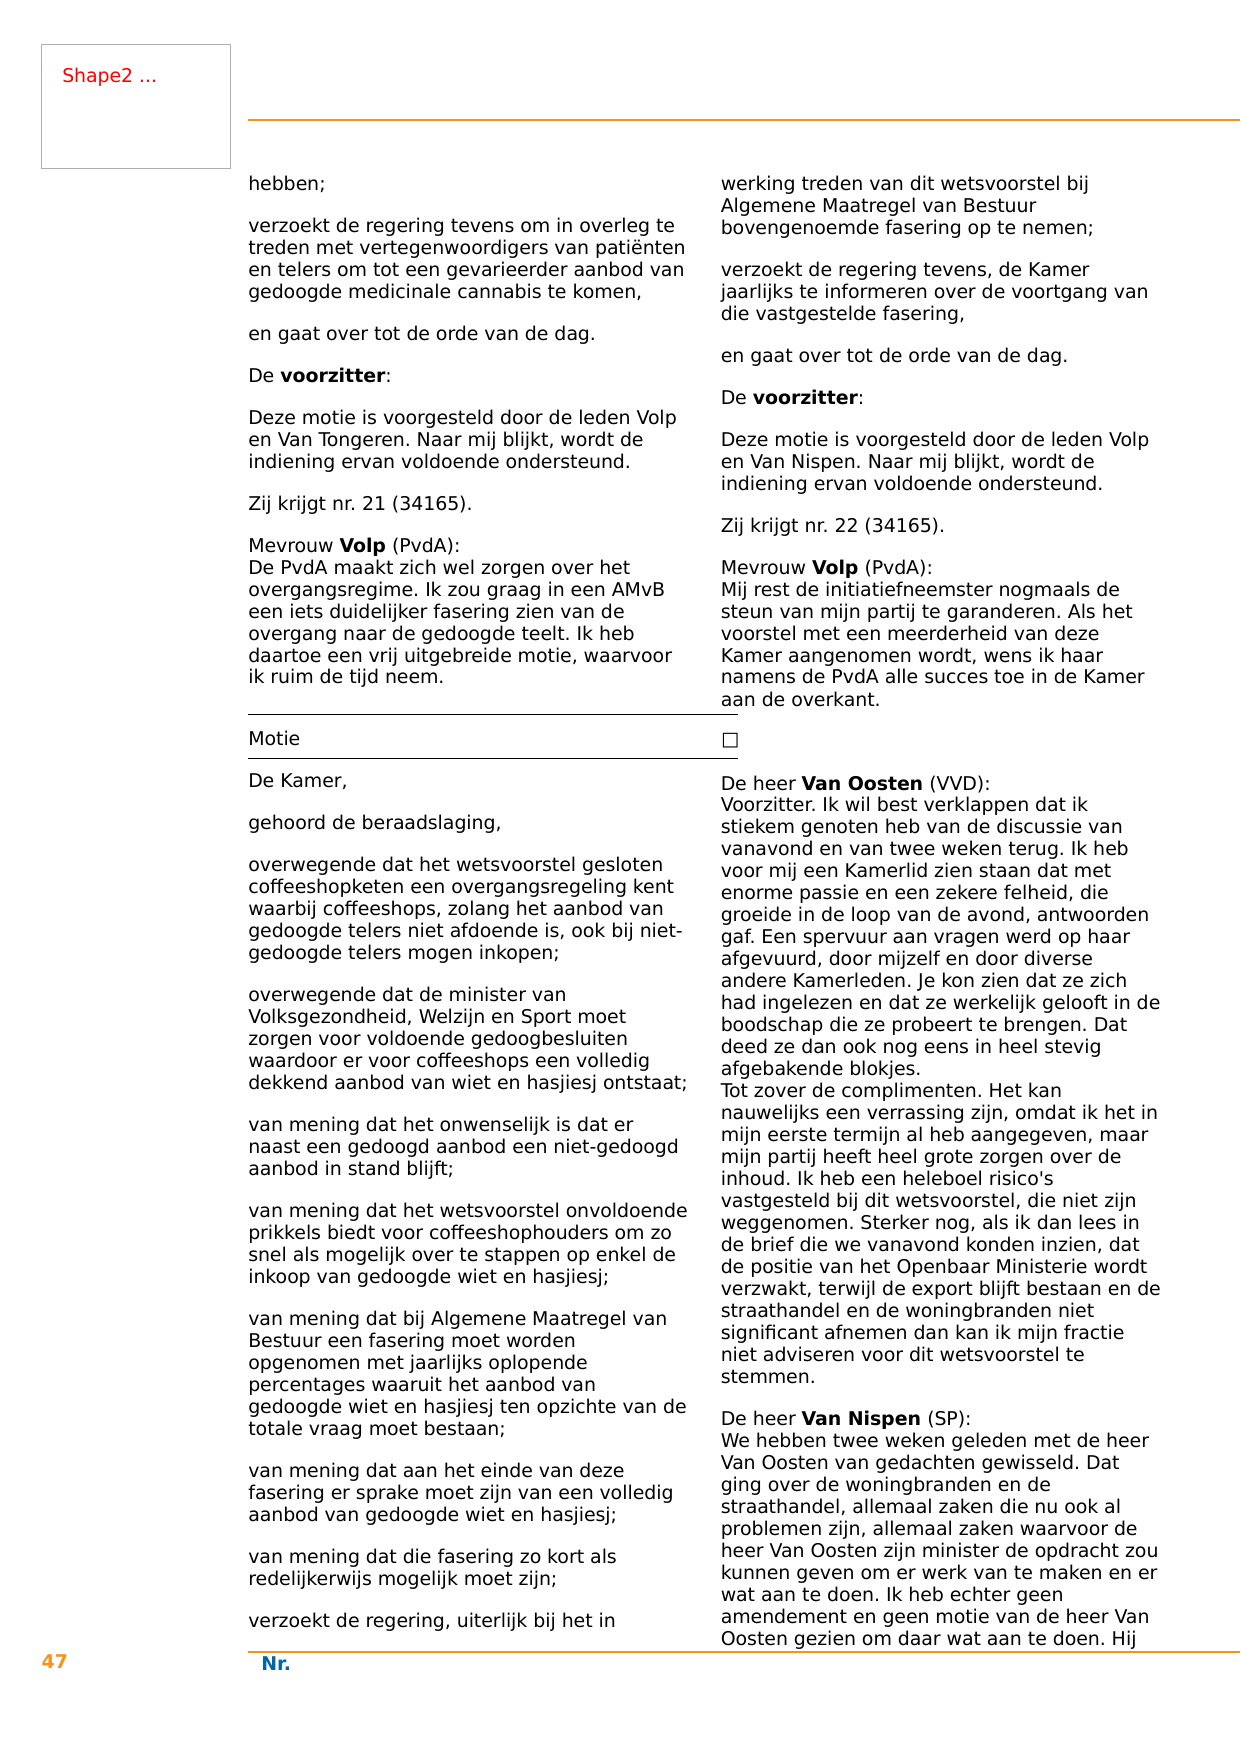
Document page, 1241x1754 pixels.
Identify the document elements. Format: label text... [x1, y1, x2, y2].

text overwegende dat het wetsvoorstel gesloten coffeeshopketen een overgangsregeling kent waarbij coffeeshops, zolang het aanbod van gedoogde telers niet afdoende is, ook bij niet-gedoogde telers mogen inkopen; [248, 854, 691, 964]
text Zij krijgt nr. 21 (34165). [248, 493, 691, 514]
text De Kamer, [248, 770, 691, 792]
text hebben; [248, 173, 691, 195]
text verzoekt de regering tevens, de Kamer jaarlijks te informeren over de voortgang van die vastgestelde fasering, [721, 259, 1163, 325]
text De voorzitter: [721, 387, 1163, 409]
text Tot zover de complimenten. Het kan nauwelijks een verrassing zijn, omdat ik het in mijn eerste termijn al heb aangegeven, maar mijn partij heeft heel grote zorgen over de inhoud. Ik heb een heleboel risico's vastgesteld bij dit wetsvoorstel, die niet zijn weggenomen. Sterker nog, als ik dan lees in de brief die we vanavond konden inzien, dat de positie van het Openbaar Ministerie wordt verzwakt, terwijl de export blijft bestaan en de straathandel en de woningbranden niet significant afnemen dan kan ik mijn fractie niet adviseren voor dit wetsvoorstel te stemmen. [721, 1080, 1163, 1388]
text van mening dat het onwenselijk is dat er naast een gedoogd aanbod een niet-gedoogd aanbod in stand blijft; [248, 1114, 691, 1180]
text van mening dat bij Algemene Maatregel van Bestuur een fasering moet worden opgenomen met jaarlijks oplopende percentages waaruit het aanbod van gedoogde wiet en hasjiesj ten opzichte van de totale vraag moet bestaan; [248, 1308, 691, 1440]
text ⬜ [721, 730, 1163, 752]
text Deze motie is voorgesteld door de leden Volp en Van Nispen. Naar mij blijkt, wordt de indiening ervan voldoende ondersteund. [721, 429, 1163, 494]
text De voorzitter: [248, 365, 691, 387]
text We hebben twee weken geleden met de heer Van Oosten van gedachten gewisseld. Dat ging over de woningbranden en de straathandel, allemaal zaken die nu ook al problemen zijn, allemaal zaken waarvoor de heer Van Oosten zijn minister de opdracht zou kunnen geven om er werk van te maken en er wat aan te doen. Ik heb echter geen amendement en geen motie van de heer Van Oosten gezien om daar wat aan te doen. Hij [721, 1430, 1163, 1649]
text De PvdA maakt zich wel zorgen over het overgangsregime. Ik zou graag in een AMvB een iets duidelijker fasering zien van de overgang naar de gedoogde teelt. Ik heb daartoe een vrij uitgebreide motie, waarvoor ik ruim de tijd neem. [248, 557, 691, 688]
text Mij rest de initiatiefneemster nogmaals de steun van mijn partij te garanderen. Als het voorstel met een meerderheid van deze Kamer aangenomen wordt, wens ik haar namens de PvdA alle succes toe in de Kamer aan de overkant. [721, 578, 1163, 710]
text gehoord de beraadslaging, [248, 812, 691, 834]
text verzoekt de regering tevens om in overleg te treden met vertegenwoordigers van patiënten en telers om tot een gevarieerder aanbod van gedoogde medicinale cannabis te komen, [248, 215, 691, 303]
text Mevrouw Volp (PvdA): [248, 534, 691, 557]
text overwegende dat de minister van Volksgezondheid, Welzijn en Sport moet zorgen voor voldoende gedoogbesluiten waardoor er voor coffeeshops een volledig dekkend aanbod van wiet en hasjiesj ontstaat; [248, 984, 691, 1094]
text Mevrouw Volp (PvdA): [721, 557, 1163, 578]
text Motie [248, 728, 691, 750]
text Deze motie is voorgesteld door de leden Volp en Van Tongeren. Naar mij blijkt, wordt de indiening ervan voldoende ondersteund. [248, 407, 691, 473]
text en gaat over tot de orde van de dag. [721, 345, 1163, 367]
text van mening dat die fasering zo kort als redelijkerwijs mogelijk moet zijn; [248, 1546, 691, 1590]
text en gaat over tot de orde van de dag. [248, 323, 691, 345]
text van mening dat het wetsvoorstel onvoldoende prikkels biedt voor coffeeshophouders om zo snel als mogelijk over te stappen op enkel de inkoop van gedoogde wiet en hasjiesj; [248, 1200, 691, 1288]
text verzoekt de regering, uiterlijk bij het in [248, 1610, 691, 1632]
text van mening dat aan het einde van deze fasering er sprake moet zijn van een volledig aanbod van gedoogde wiet en hasjiesj; [248, 1460, 691, 1526]
text De heer Van Oosten (VVD): [721, 772, 1163, 794]
text Zij krijgt nr. 22 (34165). [721, 514, 1163, 537]
text Voorzitter. Ik wil best verklappen dat ik stiekem genoten heb van de discussie van vanavond en van twee weken terug. Ik heb voor mij een Kamerlid zien staan dat met enorme passie en een zekere felheid, die groeide in de loop van de avond, antwoorden gaf. Een spervuur aan vragen werd op haar afgevuurd, door mijzelf en door diverse andere Kamerleden. Je kon zien dat ze zich had ingelezen en dat ze werkelijk gelooft in de boodschap die ze probeert te brengen. Dat deed ze dan ook nog eens in heel stevig afgebakende blokjes. [721, 794, 1163, 1080]
text De heer Van Nispen (SP): [721, 1408, 1163, 1430]
text werking treden van dit wetsvoorstel bij Algemene Maatregel van Bestuur bovengenoemde fasering op te nemen; [721, 173, 1163, 239]
